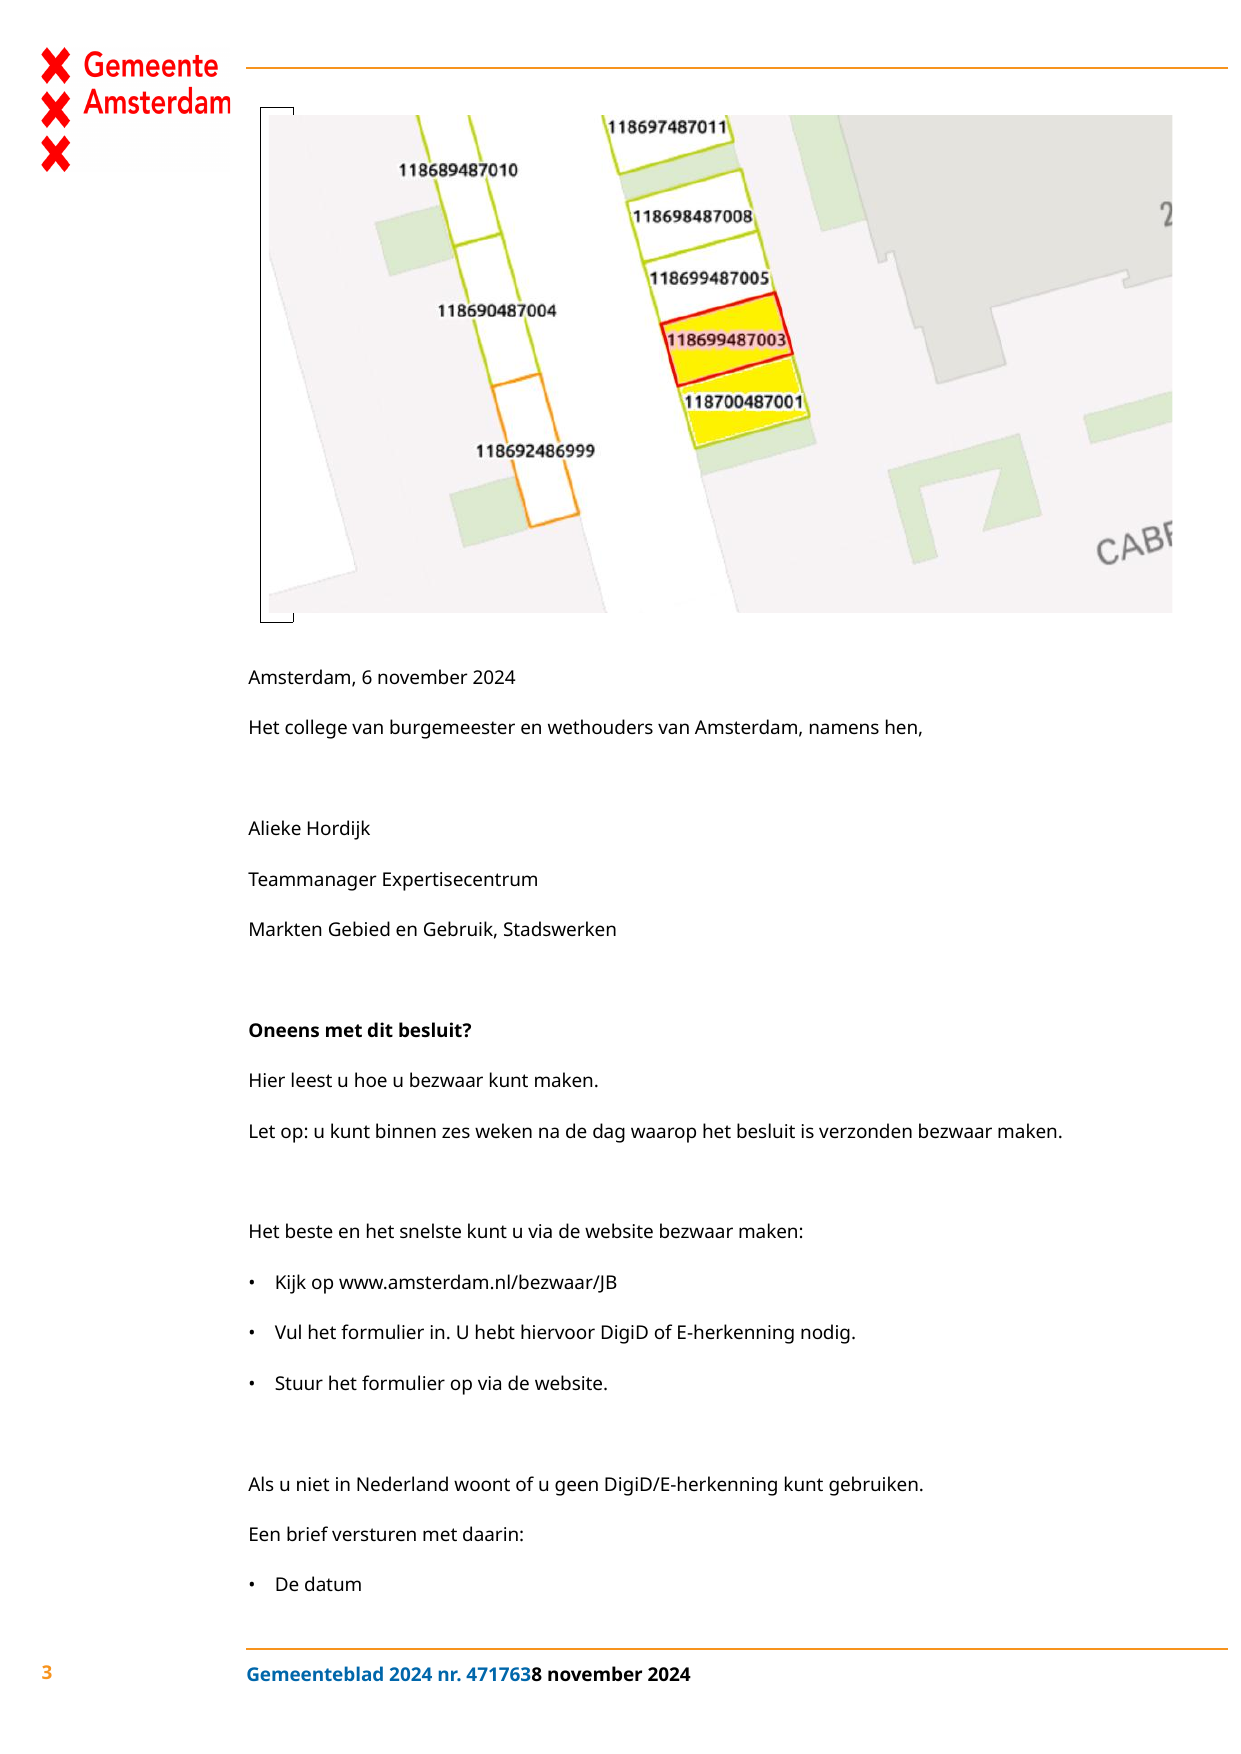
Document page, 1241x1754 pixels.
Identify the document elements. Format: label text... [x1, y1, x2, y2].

text Het college van burgemeester en wethouders van Amsterdam, namens hen, [248, 714, 1152, 740]
text Oneens met dit besluit? [248, 1017, 1152, 1043]
text • De datum [248, 1572, 1152, 1597]
text Markten Gebied en Gebruik, Stadswerken [248, 916, 1152, 942]
picture [41, 47, 231, 172]
text • Stuur het formulier op via de website. [248, 1370, 1152, 1396]
text Amsterdam, 6 november 2024 [248, 664, 1152, 690]
picture [268, 115, 1173, 613]
text Let op: u kunt binnen zes weken na de dag waarop het besluit is verzonden bezwaar maken. [248, 1118, 1152, 1143]
text Als u niet in Nederland woont of u geen DigiD/E-herkenning kunt gebruiken. [248, 1471, 1152, 1496]
text Hier leest u hoe u bezwaar kunt maken. [248, 1067, 1152, 1093]
text Het beste en het snelste kunt u via de website bezwaar maken: [248, 1219, 1152, 1244]
text Een brief versturen met daarin: [248, 1521, 1152, 1547]
text Teammanager Expertisecentrum [248, 866, 1152, 891]
text Alieke Hordijk [248, 815, 1152, 841]
text • Kijk op www.amsterdam.nl/bezwaar/JB [248, 1269, 1152, 1295]
text • Vul het formulier in. U hebt hiervoor DigiD of E-herkenning nodig. [248, 1319, 1152, 1345]
